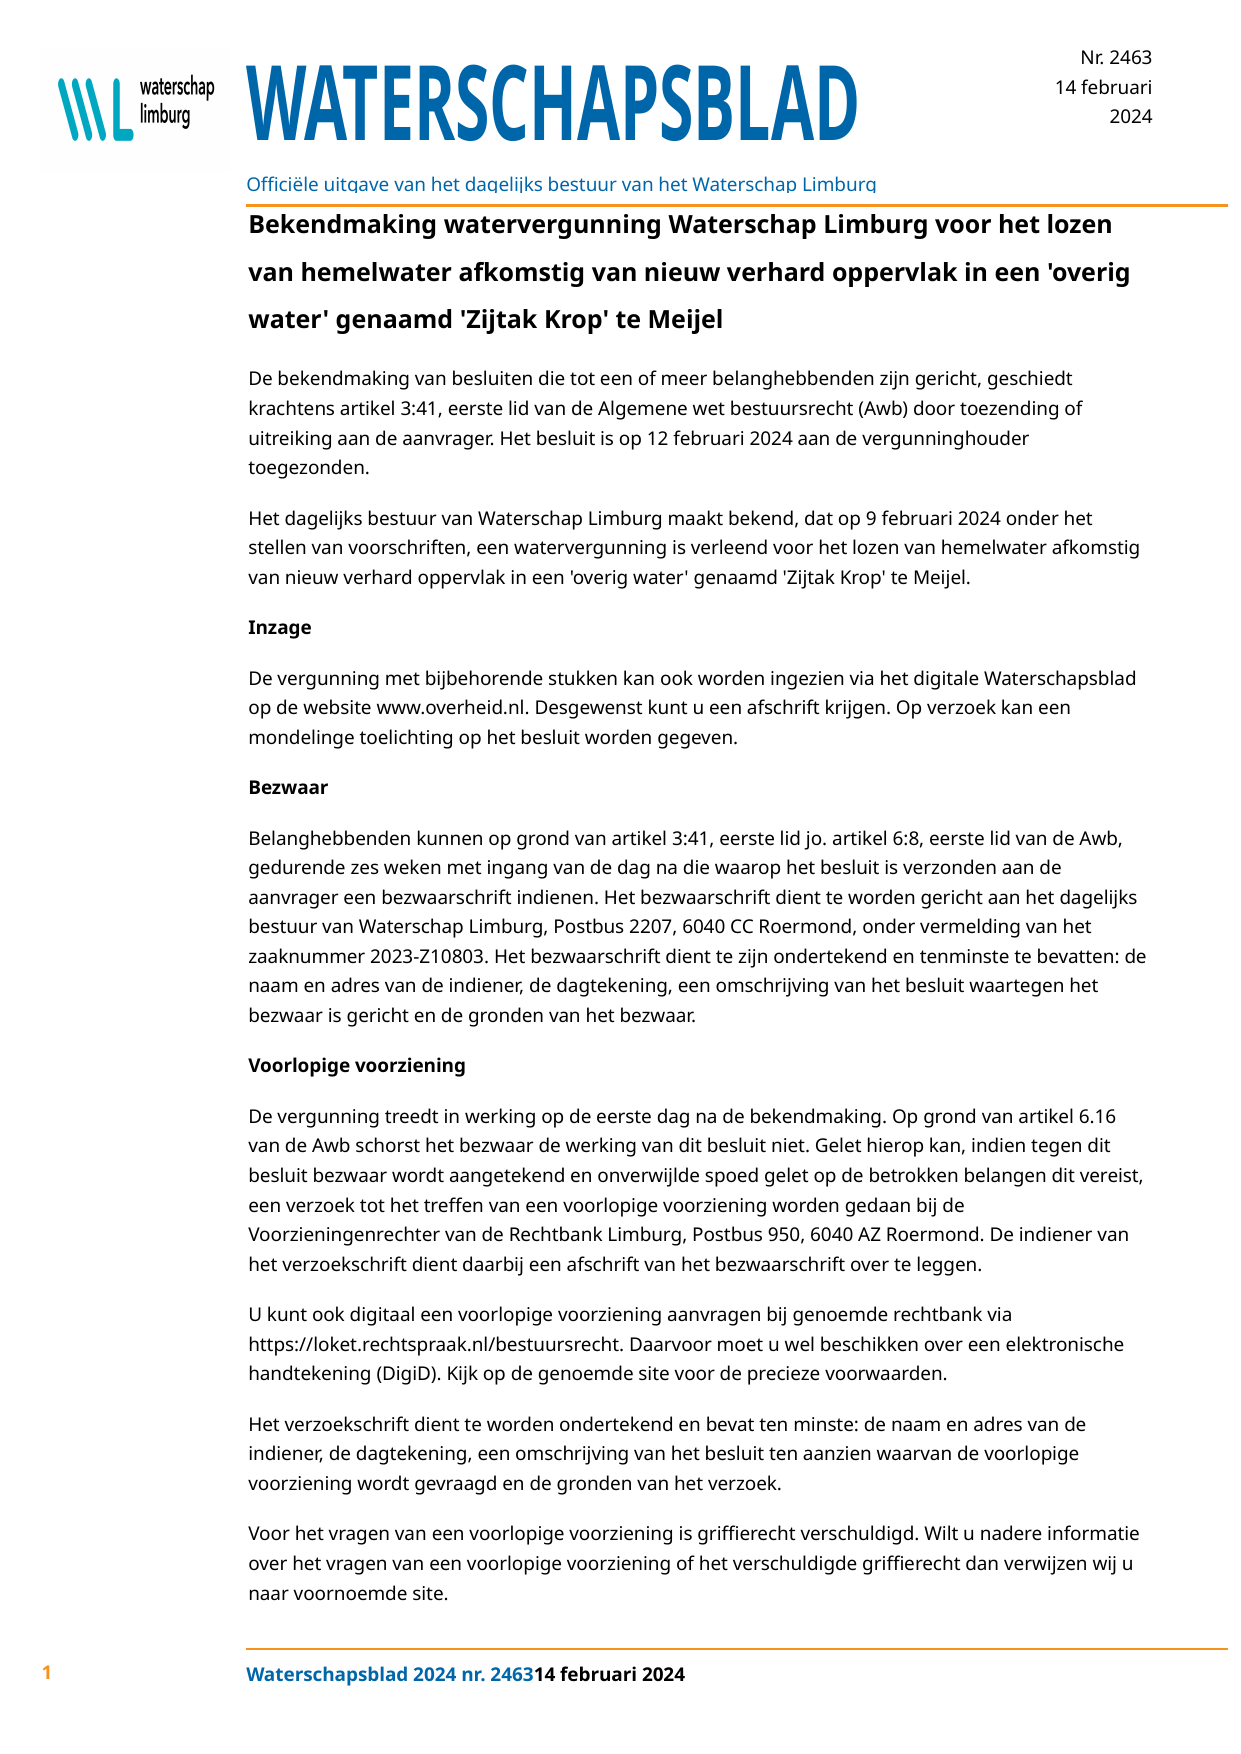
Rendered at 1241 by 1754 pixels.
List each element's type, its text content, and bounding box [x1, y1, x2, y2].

text De vergunning treedt in werking op de eerste dag na de bekendmaking. Op grond van artikel 6.16 van de Awb schorst het bezwaar de werking van dit besluit niet. Gelet hierop kan, indien tegen dit besluit bezwaar wordt aangetekend en onverwijlde spoed gelet op de betrokken belangen dit vereist, een verzoek tot het treffen van een voorlopige voorziening worden gedaan bij de Voorzieningenrechter van de Rechtbank Limburg, Postbus 950, 6040 AZ Roermond. De indiener van het verzoekschrift dient daarbij een afschrift van het bezwaarschrift over te leggen. [248, 1103, 1152, 1277]
text Voor het vragen van een voorlopige voorziening is griffierecht verschuldigd. Wilt u nadere informatie over het vragen van een voorlopige voorziening of het verschuldigde griffierecht dan verwijzen wij u naar voornoemde site. [248, 1521, 1152, 1605]
text Het dagelijks bestuur van Waterschap Limburg maakt bekend, dat op 9 februari 2024 onder het stellen van voorschriften, een watervergunning is verleend voor het lozen van hemelwater afkomstig van nieuw verhard oppervlak in een 'overig water' genaamd 'Zijtak Krop' te Meijel. [248, 505, 1152, 589]
text Bezwaar [248, 774, 1152, 800]
text U kunt ook digitaal een voorlopige voorziening aanvragen bij genoemde rechtbank via https://loket.rechtspraak.nl/bestuursrecht. Daarvoor moet u wel beschikken over een elektronische handtekening (DigiD). Kijk op de genoemde site voor de precieze voorwaarden. [248, 1301, 1152, 1386]
text De bekendmaking van besluiten die tot een of meer belanghebbenden zijn gericht, geschiedt krachtens artikel 3:41, eerste lid van de Algemene wet bestuursrecht (Awb) door toezending of uitreiking aan de aanvrager. Het besluit is op 12 februari 2024 aan de vergunninghouder toegezonden. [248, 366, 1152, 480]
text Belanghebbenden kunnen op grond van artikel 3:41, eerste lid jo. artikel 6:8, eerste lid van de Awb, gedurende zes weken met ingang van de dag na die waarop het besluit is verzonden aan de aanvrager een bezwaarschrift indienen. Het bezwaarschrift dient te worden gericht aan het dagelijks bestuur van Waterschap Limburg, Postbus 2207, 6040 CC Roermond, onder vermelding van het zaaknummer 2023-Z10803. Het bezwaarschrift dient te zijn ondertekend en tenminste te bevatten: de naam en adres van de indiener, de dagtekening, een omschrijving van het besluit waartegen het bezwaar is gericht en de gronden van het bezwaar. [248, 825, 1152, 1028]
text Inzage [248, 614, 1152, 640]
text Bekendmaking watervergunning Waterschap Limburg voor het lozen van hemelwater afkomstig van nieuw verhard oppervlak in een 'overig water' genaamd 'Zijtak Krop' te Meijel [248, 207, 1152, 336]
text Voorlopige voorziening [248, 1053, 1152, 1078]
picture [41, 47, 231, 172]
text Het verzoekschrift dient te worden ondertekend en bevat ten minste: de naam en adres van de indiener, de dagtekening, een omschrijving van het besluit ten aanzien waarvan de voorlopige voorziening wordt gevraagd en de gronden van het verzoek. [248, 1411, 1152, 1496]
text De vergunning met bijbehorende stukken kan ook worden ingezien via het digitale Waterschapsblad op de website www.overheid.nl. Desgewenst kunt u een afschrift krijgen. Op verzoek kan een mondelinge toelichting op het besluit worden gegeven. [248, 665, 1152, 749]
